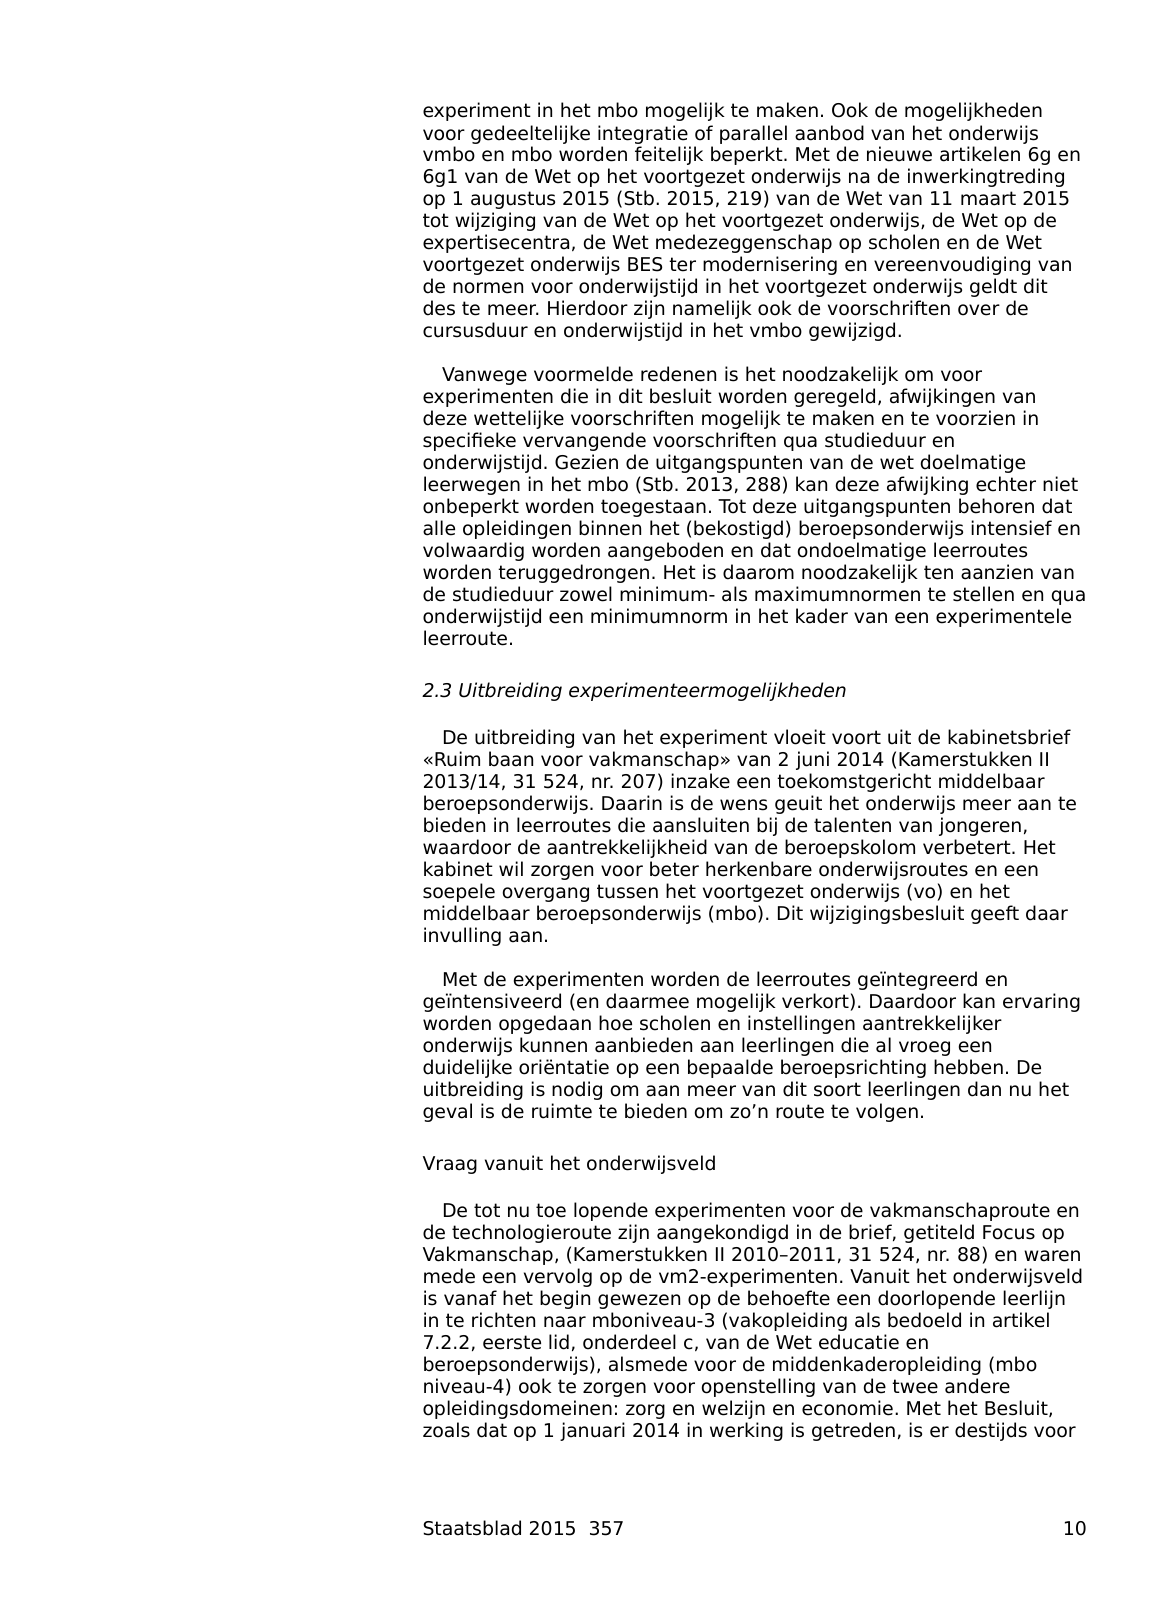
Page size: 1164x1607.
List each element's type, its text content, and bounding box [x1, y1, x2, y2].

text Met de experimenten worden de leerroutes geïntegreerd en geïntensiveerd (en daarmee mogelijk verkort). Daardoor kan ervaring worden opgedaan hoe scholen en instellingen aantrekkelijker onderwijs kunnen aanbieden aan leerlingen die al vroeg een duidelijke oriëntatie op een bepaalde beroepsrichting hebben. De uitbreiding is nodig om aan meer van dit soort leerlingen dan nu het geval is de ruimte te bieden om zo’n route te volgen. [422, 969, 1087, 1123]
subtitle 2.3 Uitbreiding experimenteermogelijkheden [422, 680, 1087, 702]
text De tot nu toe lopende experimenten voor de vakmanschaproute en de technologieroute zijn aangekondigd in de brief, getiteld Focus op Vakmanschap, (Kamerstukken II 2010–2011, 31 524, nr. 88) en waren mede een vervolg op de vm2-experimenten. Vanuit het onderwijsveld is vanaf het begin gewezen op de behoefte een doorlopende leerlijn in te richten naar mboniveau-3 (vakopleiding als bedoeld in artikel 7.2.2, eerste lid, onderdeel c, van de Wet educatie en beroepsonderwijs), alsmede voor de middenkaderopleiding (mbo niveau-4) ook te zorgen voor openstelling van de twee andere opleidingsdomeinen: zorg en welzijn en economie. Met het Besluit, zoals dat op 1 januari 2014 in werking is getreden, is er destijds voor [422, 1200, 1087, 1442]
text experiment in het mbo mogelijk te maken. Ook de mogelijkheden voor gedeeltelijke integratie of parallel aanbod van het onderwijs vmbo en mbo worden feitelijk beperkt. Met de nieuwe artikelen 6g en 6g1 van de Wet op het voortgezet onderwijs na de inwerkingtreding op 1 augustus 2015 (Stb. 2015, 219) van de Wet van 11 maart 2015 tot wijziging van de Wet op het voortgezet onderwijs, de Wet op de expertisecentra, de Wet medezeggenschap op scholen en de Wet voortgezet onderwijs BES ter modernisering en vereenvoudiging van de normen voor onderwijstijd in het voortgezet onderwijs geldt dit des te meer. Hierdoor zijn namelijk ook de voorschriften over de cursusduur en onderwijstijd in het vmbo gewijzigd. [422, 100, 1087, 342]
text De uitbreiding van het experiment vloeit voort uit de kabinetsbrief «Ruim baan voor vakmanschap» van 2 juni 2014 (Kamerstukken II 2013/14, 31 524, nr. 207) inzake een toekomstgericht middelbaar beroepsonderwijs. Daarin is de wens geuit het onderwijs meer aan te bieden in leerroutes die aansluiten bij de talenten van jongeren, waardoor de aantrekkelijkheid van de beroepskolom verbetert. Het kabinet wil zorgen voor beter herkenbare onderwijsroutes en een soepele overgang tussen het voortgezet onderwijs (vo) en het middelbaar beroepsonderwijs (mbo). Dit wijzigingsbesluit geeft daar invulling aan. [422, 727, 1087, 947]
subtitle Vraag vanuit het onderwijsveld [422, 1153, 1087, 1175]
text Vanwege voormelde redenen is het noodzakelijk om voor experimenten die in dit besluit worden geregeld, afwijkingen van deze wettelijke voorschriften mogelijk te maken en te voorzien in specifieke vervangende voorschriften qua studieduur en onderwijstijd. Gezien de uitgangspunten van de wet doelmatige leerwegen in het mbo (Stb. 2013, 288) kan deze afwijking echter niet onbeperkt worden toegestaan. Tot deze uitgangspunten behoren dat alle opleidingen binnen het (bekostigd) beroepsonderwijs intensief en volwaardig worden aangeboden en dat ondoelmatige leerroutes worden teruggedrongen. Het is daarom noodzakelijk ten aanzien van de studieduur zowel minimum- als maximumnormen te stellen en qua onderwijstijd een minimumnorm in het kader van een experimentele leerroute. [422, 364, 1087, 650]
